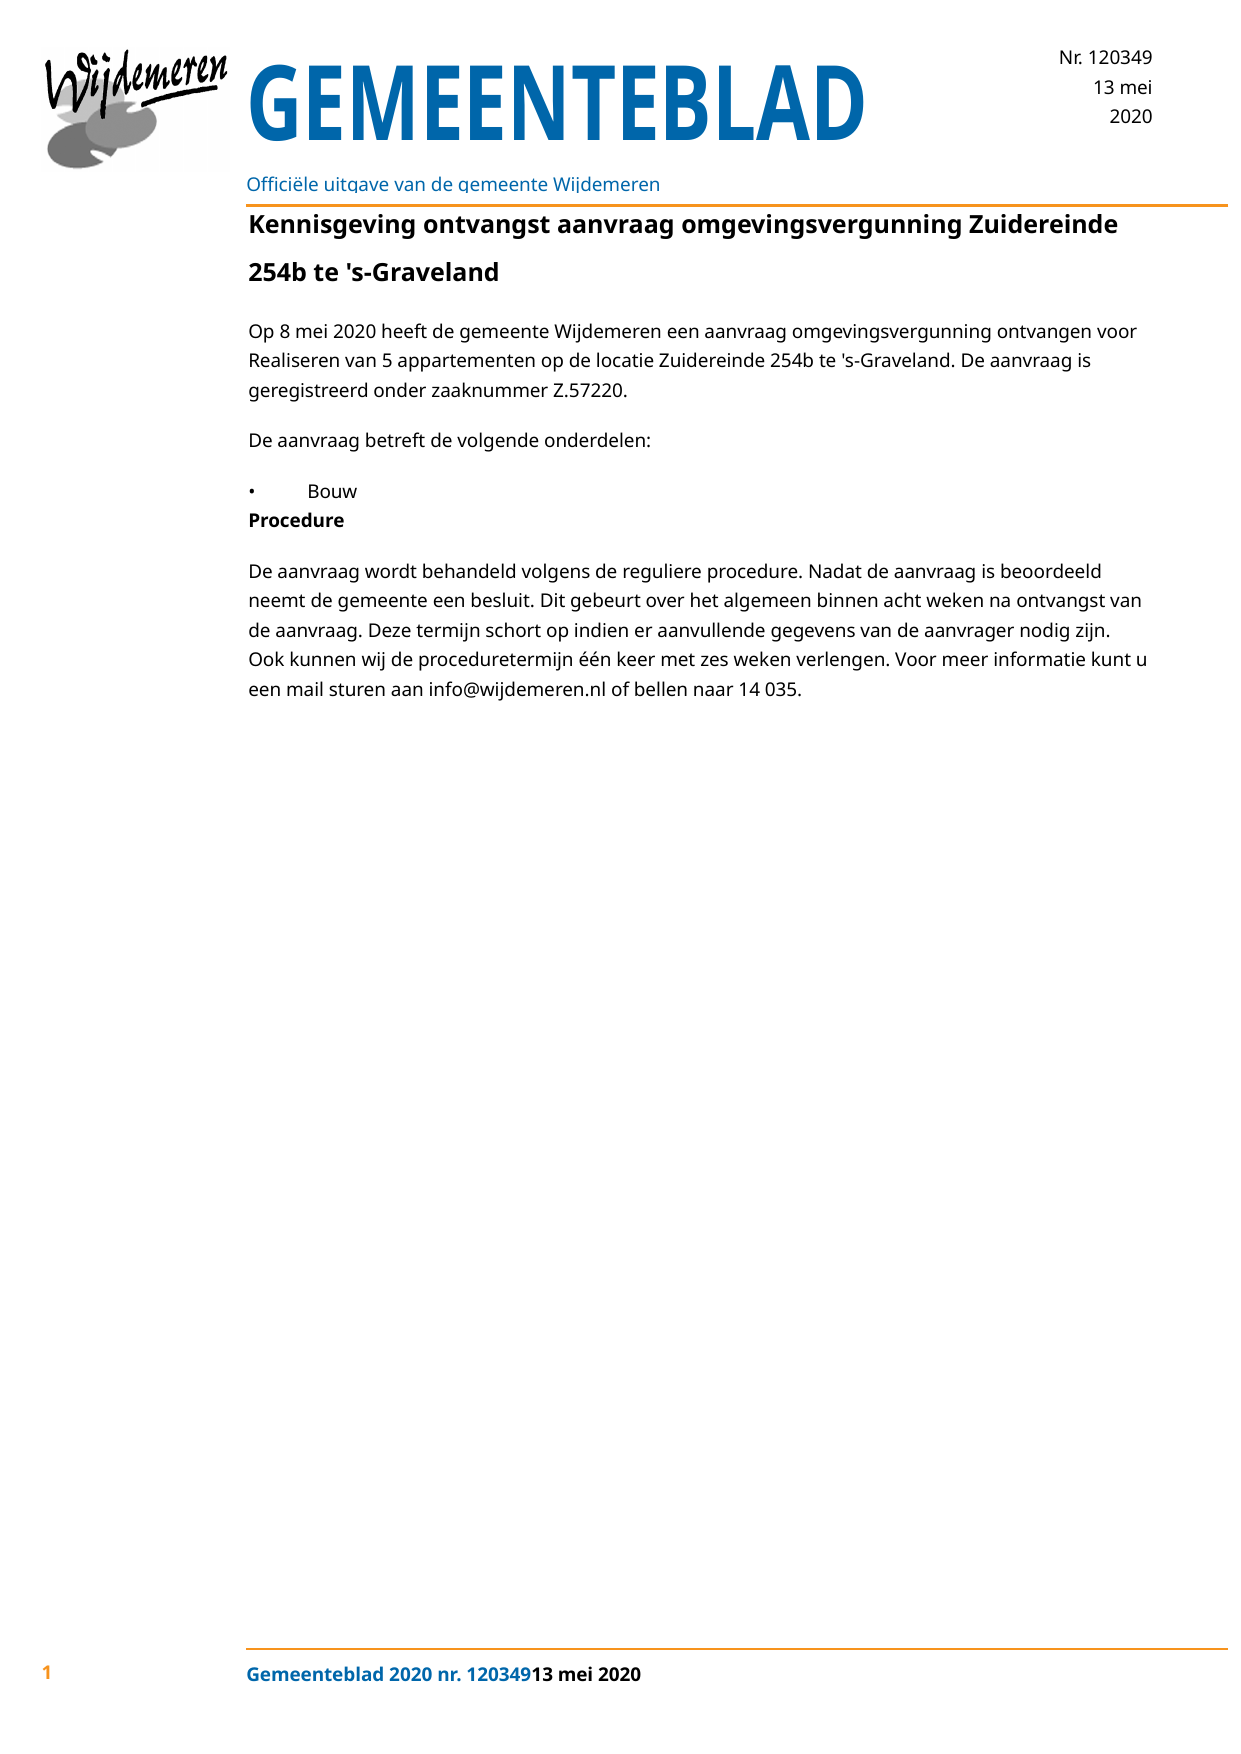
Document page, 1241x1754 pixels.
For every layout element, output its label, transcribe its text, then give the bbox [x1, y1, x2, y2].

text Procedure [248, 507, 1152, 533]
list Bouw [248, 478, 1152, 504]
picture [41, 47, 231, 172]
text Kennisgeving ontvangst aanvraag omgevingsvergunning Zuidereinde 254b te 's-Graveland [248, 207, 1152, 288]
text De aanvraag betreft de volgende onderdelen: [248, 427, 1152, 453]
text Op 8 mei 2020 heeft de gemeente Wijdemeren een aanvraag omgevingsvergunning ontvangen voor Realiseren van 5 appartementen op de locatie Zuidereinde 254b te 's-Graveland. De aanvraag is geregistreerd onder zaaknummer Z.57220. [248, 318, 1152, 403]
text De aanvraag wordt behandeld volgens de reguliere procedure. Nadat de aanvraag is beoordeeld neemt de gemeente een besluit. Dit gebeurt over het algemeen binnen acht weken na ontvangst van de aanvraag. Deze termijn schort op indien er aanvullende gegevens van de aanvrager nodig zijn. Ook kunnen wij de proceduretermijn één keer met zes weken verlengen. Voor meer informatie kunt u een mail sturen aan info@wijdemeren.nl of bellen naar 14 035. [248, 558, 1152, 702]
